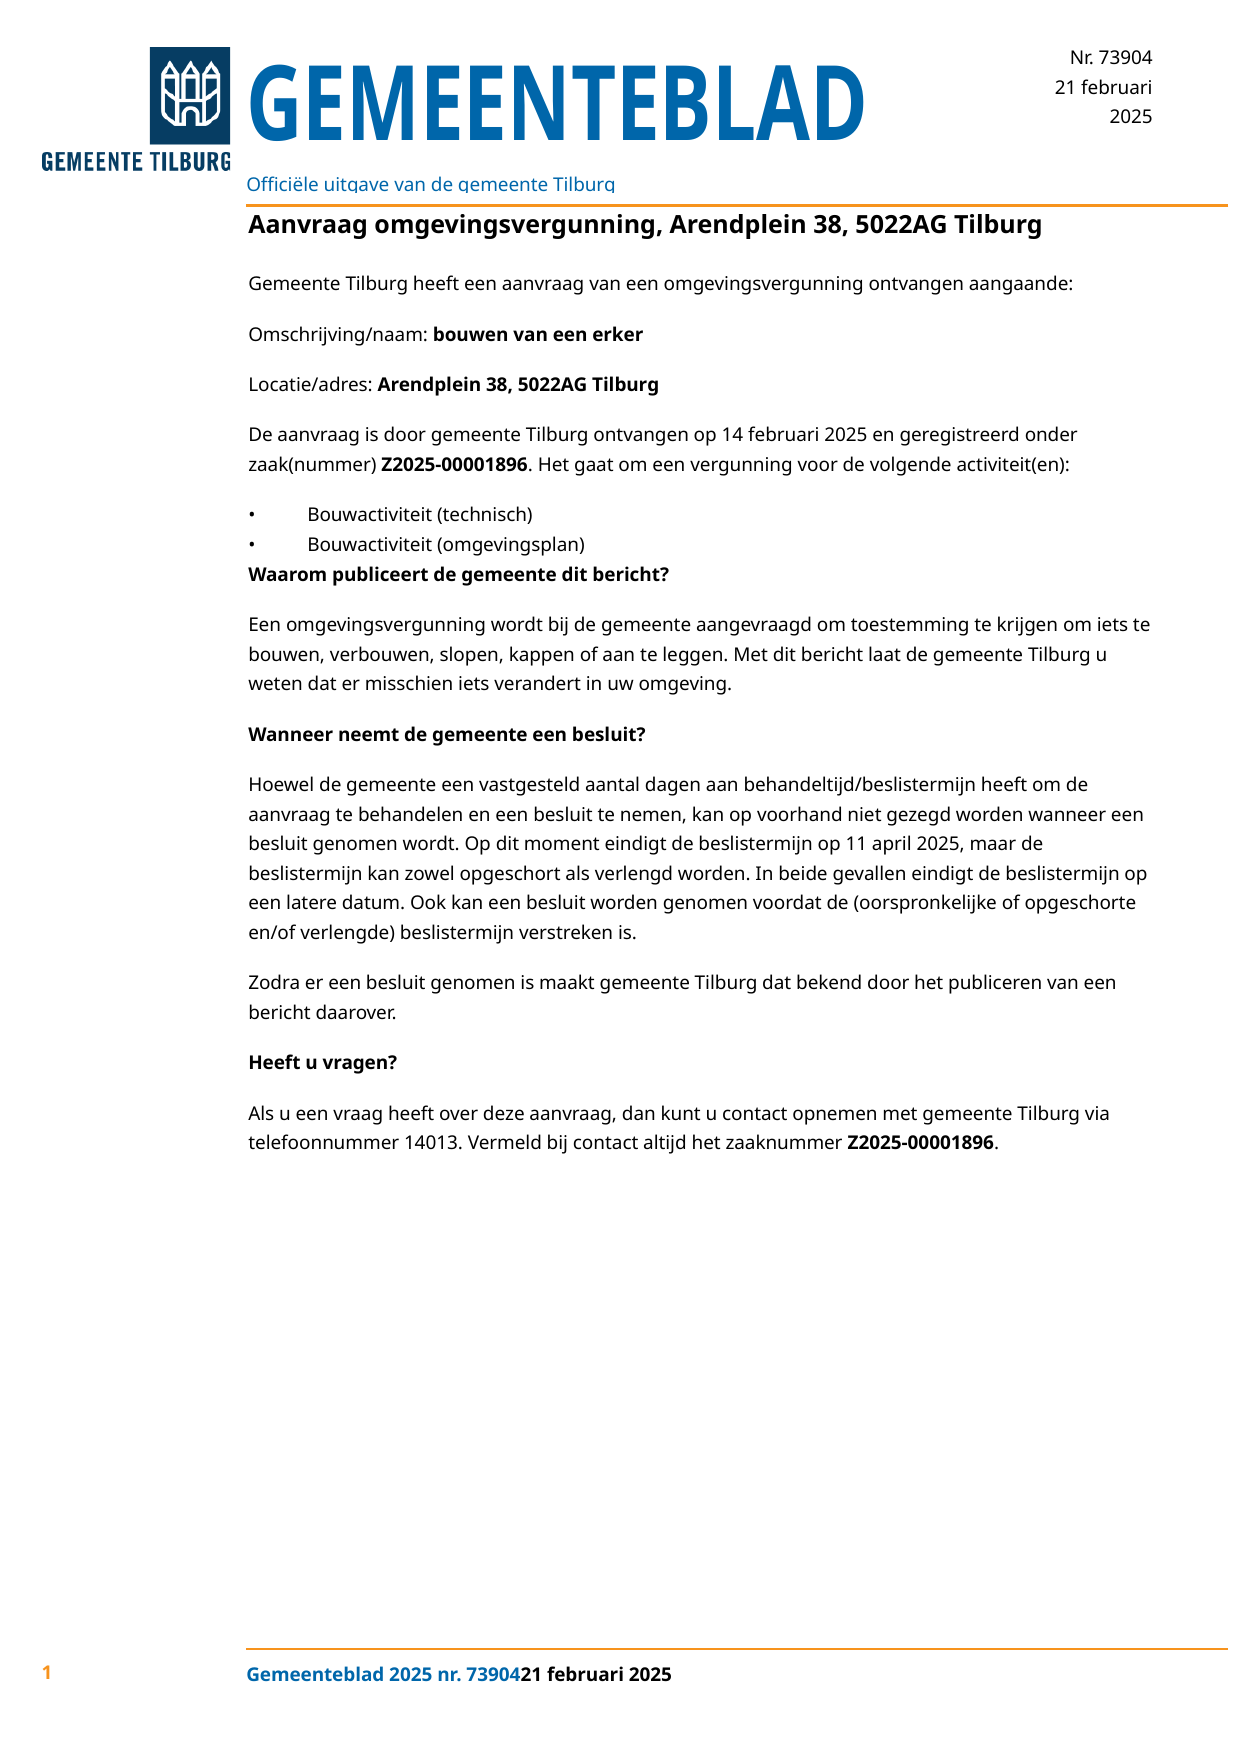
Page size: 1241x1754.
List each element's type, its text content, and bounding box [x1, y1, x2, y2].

text Locatie/adres: Arendplein 38, 5022AG Tilburg [248, 371, 1152, 397]
text Wanneer neemt de gemeente een besluit? [248, 721, 1152, 746]
picture [41, 47, 231, 172]
text Aanvraag omgevingsvergunning, Arendplein 38, 5022AG Tilburg [248, 207, 1152, 241]
text Omschrijving/naam: bouwen van een erker [248, 321, 1152, 346]
text De aanvraag is door gemeente Tilburg ontvangen op 14 februari 2025 en geregistreerd onder zaak(nummer) Z2025-00001896. Het gaat om een vergunning voor de volgende activiteit(en): [248, 422, 1152, 477]
text Een omgevingsvergunning wordt bij de gemeente aangevraagd om toestemming te krijgen om iets te bouwen, verbouwen, slopen, kappen of aan te leggen. Met dit bericht laat de gemeente Tilburg u weten dat er misschien iets verandert in uw omgeving. [248, 611, 1152, 696]
list Bouwactiviteit (technisch) [248, 502, 1152, 527]
text Heeft u vragen? [248, 1049, 1152, 1075]
text Hoewel de gemeente een vastgesteld aantal dagen aan behandeltijd/beslistermijn heeft om de aanvraag te behandelen en een besluit te nemen, kan op voorhand niet gezegd worden wanneer een besluit genomen wordt. Op dit moment eindigt de beslistermijn op 11 april 2025, maar de beslistermijn kan zowel opgeschort als verlengd worden. In beide gevallen eindigt de beslistermijn op een latere datum. Ook kan een besluit worden genomen voordat de (oorspronkelijke of opgeschorte en/of verlengde) beslistermijn verstreken is. [248, 771, 1152, 945]
text Zodra er een besluit genomen is maakt gemeente Tilburg dat bekend door het publiceren van een bericht daarover. [248, 969, 1152, 1025]
text Gemeente Tilburg heeft een aanvraag van een omgevingsvergunning ontvangen aangaande: [248, 270, 1152, 296]
text Waarom publiceert de gemeente dit bericht? [248, 561, 1152, 586]
text Als u een vraag heeft over deze aanvraag, dan kunt u contact opnemen met gemeente Tilburg via telefoonnummer 14013. Vermeld bij contact altijd het zaaknummer Z2025-00001896. [248, 1100, 1152, 1155]
list Bouwactiviteit (omgevingsplan) [248, 531, 1152, 557]
